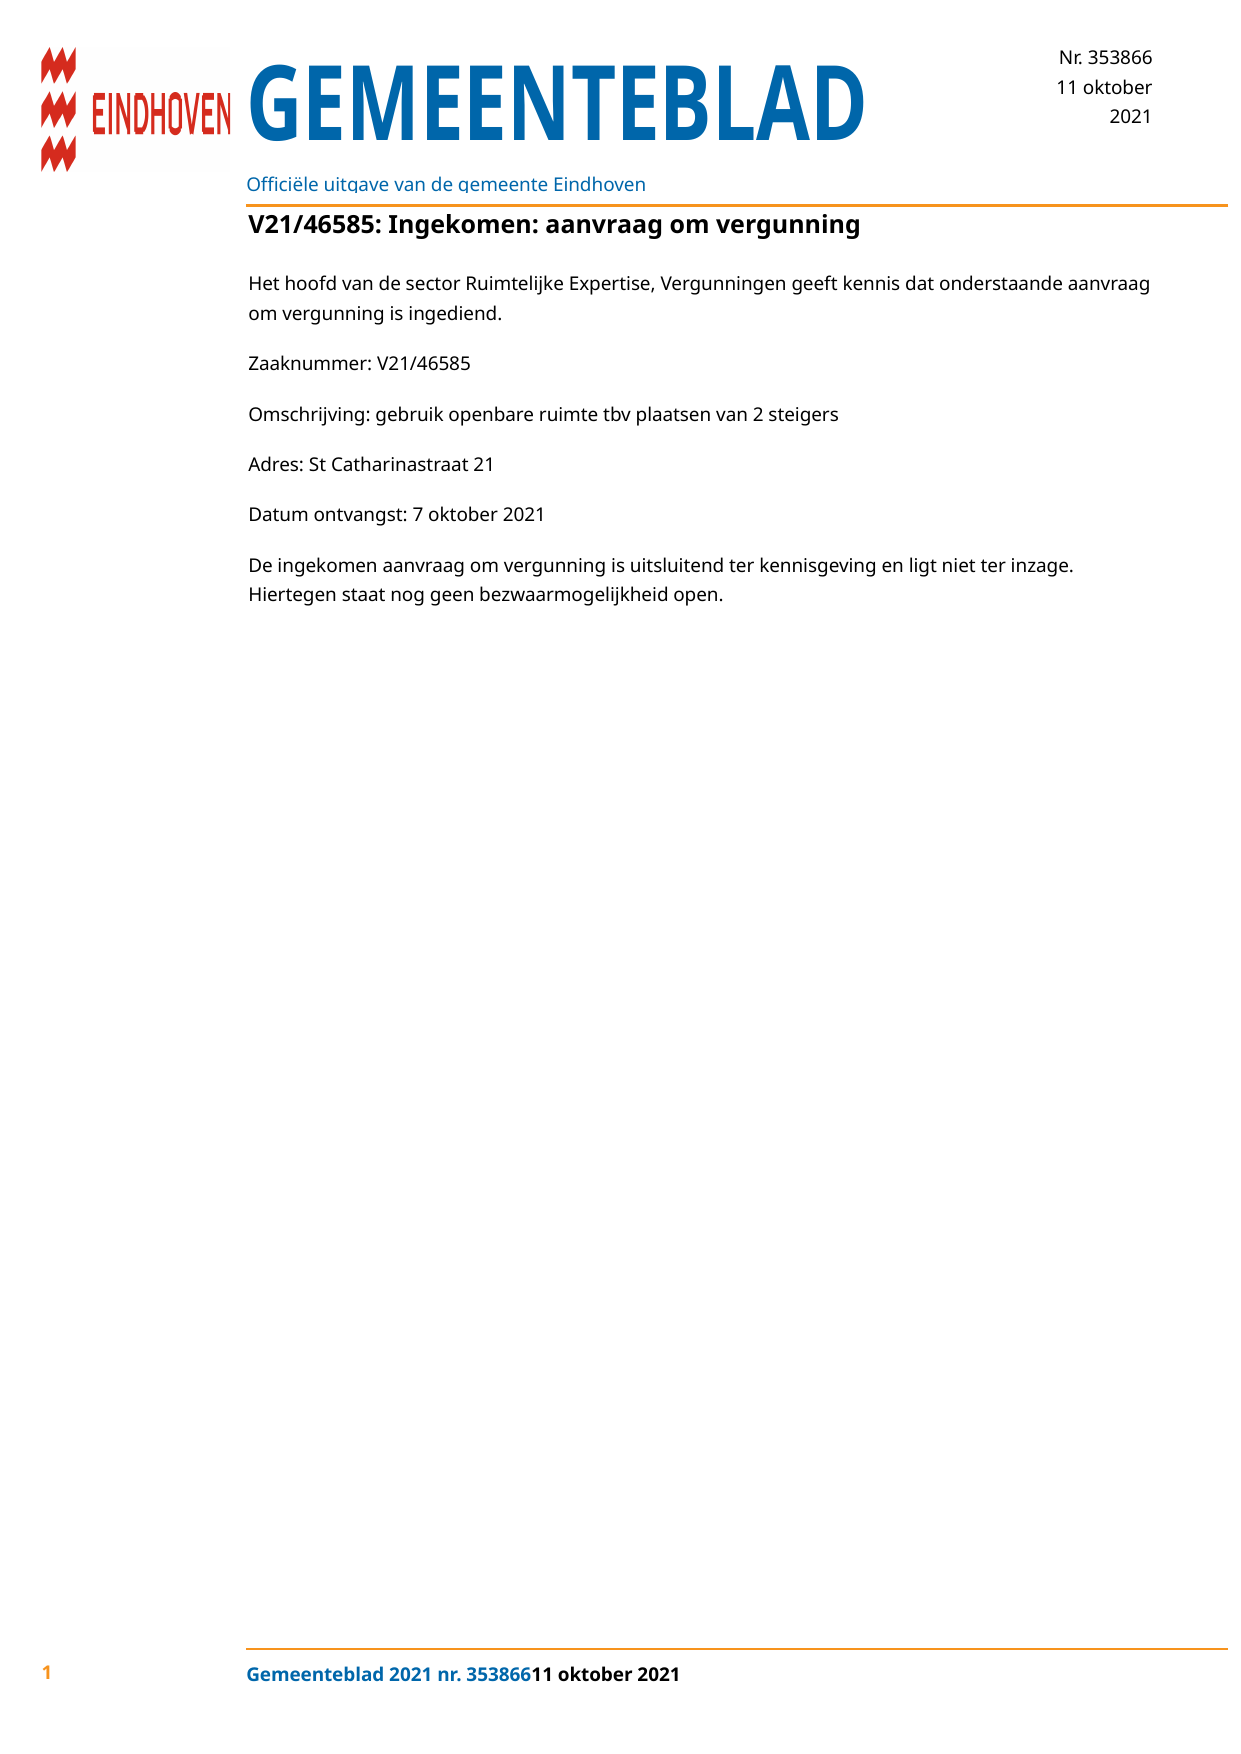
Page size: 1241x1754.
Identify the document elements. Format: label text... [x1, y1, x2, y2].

text Datum ontvangst: 7 oktober 2021 [248, 502, 1152, 527]
text Het hoofd van de sector Ruimtelijke Expertise, Vergunningen geeft kennis dat onderstaande aanvraag om vergunning is ingediend. [248, 270, 1152, 326]
text Adres: St Catharinastraat 21 [248, 451, 1152, 477]
text Omschrijving: gebruik openbare ruimte tbv plaatsen van 2 steigers [248, 401, 1152, 426]
picture [41, 47, 231, 172]
text Zaaknummer: V21/46585 [248, 350, 1152, 376]
text V21/46585: Ingekomen: aanvraag om vergunning [248, 207, 1152, 241]
text De ingekomen aanvraag om vergunning is uitsluitend ter kennisgeving en ligt niet ter inzage. Hiertegen staat nog geen bezwaarmogelijkheid open. [248, 552, 1152, 607]
